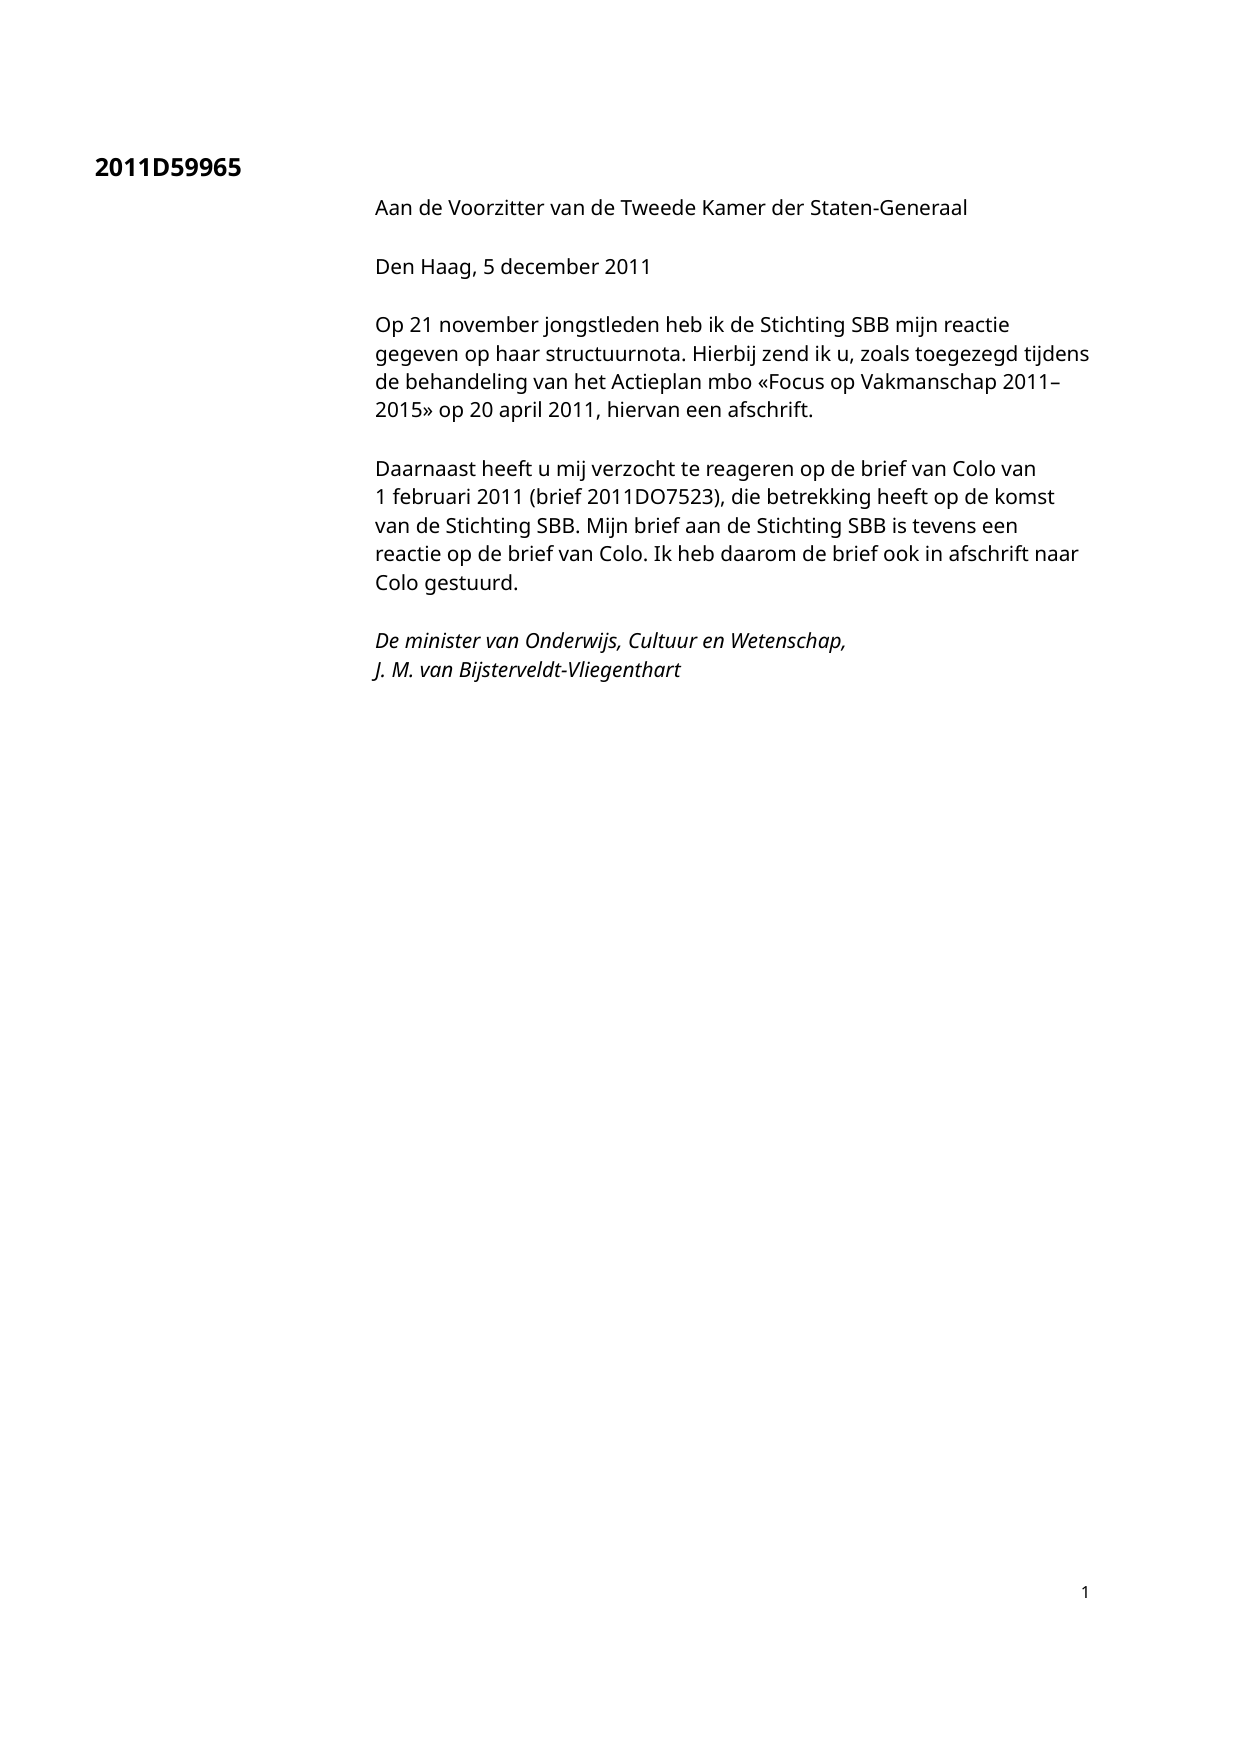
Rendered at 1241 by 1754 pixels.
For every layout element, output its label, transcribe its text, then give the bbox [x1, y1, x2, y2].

text Den Haag, 5 december 2011 [375, 252, 1090, 280]
text Op 21 november jongstleden heb ik de Stichting SBB mijn reactie gegeven op haar structuurnota. Hierbij zend ik u, zoals toegezegd tijdens de behandeling van het Actieplan mbo «Focus op Vakmanschap 2011–2015» op 20 april 2011, hiervan een afschrift. [375, 310, 1090, 424]
text Aan de Voorzitter van de Tweede Kamer der Staten-Generaal [375, 193, 1090, 222]
text 2011D59965 [94, 150, 328, 184]
text J. M. van Bijsterveldt-Vliegenthart [375, 655, 1090, 683]
text De minister van Onderwijs, Cultuur en Wetenschap, [375, 626, 1090, 655]
text Daarnaast heeft u mij verzocht te reageren op de brief van Colo van 1 februari 2011 (brief 2011DO7523), die betrekking heeft op de komst van de Stichting SBB. Mijn brief aan de Stichting SBB is tevens een reactie op de brief van Colo. Ik heb daarom de brief ook in afschrift naar Colo gestuurd. [375, 454, 1090, 596]
